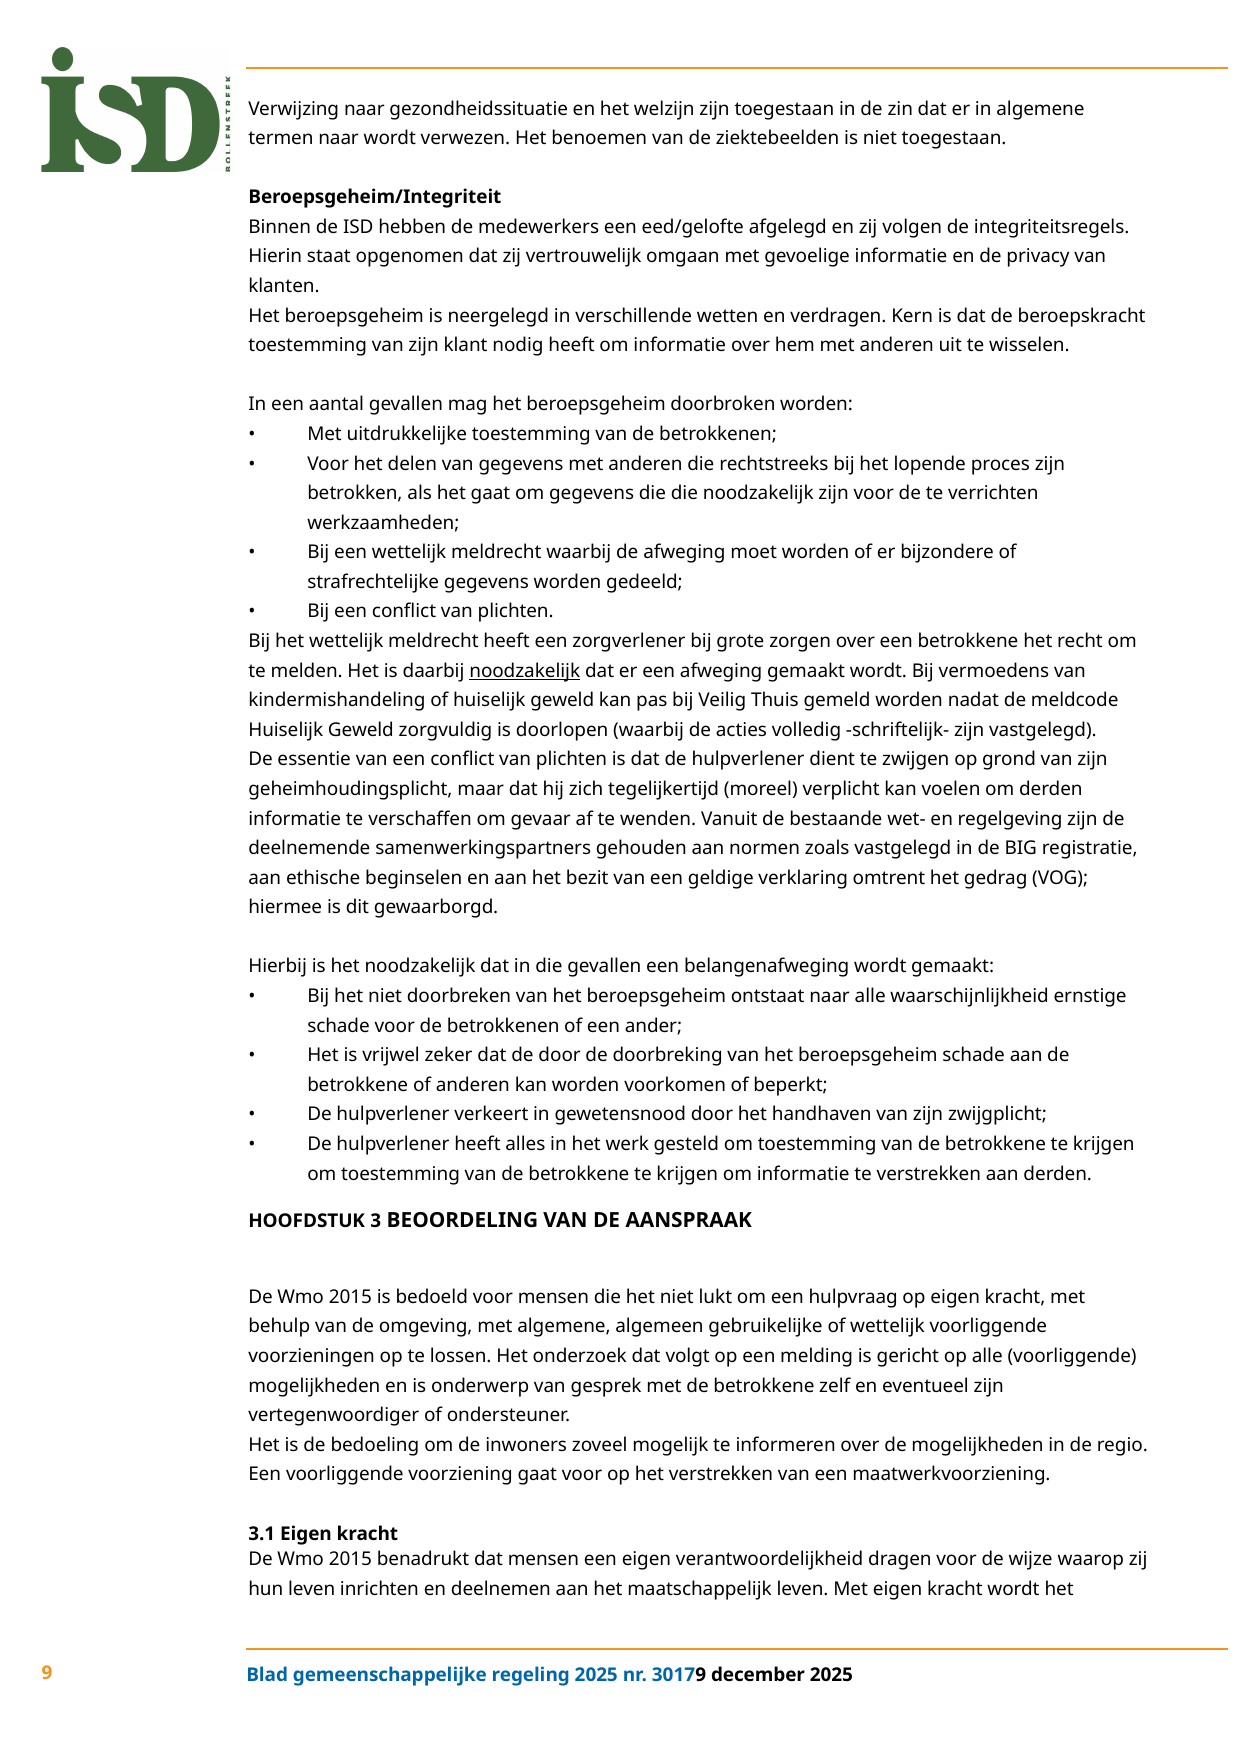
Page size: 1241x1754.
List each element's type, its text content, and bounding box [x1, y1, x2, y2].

list Met uitdrukkelijke toestemming van de betrokkenen; [248, 420, 1152, 446]
list Bij een conflict van plichten. [248, 598, 1152, 623]
list Bij het niet doorbreken van het beroepsgeheim ontstaat naar alle waarschijnlijkheid ernstige schade voor de betrokkenen of een ander; [248, 982, 1152, 1038]
text 3.1 Eigen kracht [248, 1520, 1152, 1546]
text HOOFDSTUK 3 BEOORDELING VAN DE AANSPRAAK [248, 1205, 1152, 1234]
text Verwijzing naar gezondheidssituatie en het welzijn zijn toegestaan in de zin dat er in algemene termen naar wordt verwezen. Het benoemen van de ziektebeelden is niet toegestaan. [248, 95, 1152, 150]
list Voor het delen van gegevens met anderen die rechtstreeks bij het lopende proces zijn betrokken, als het gaat om gegevens die die noodzakelijk zijn voor de te verrichten werkzaamheden; [248, 450, 1152, 535]
text In een aantal gevallen mag het beroepsgeheim doorbroken worden: [248, 391, 1152, 416]
text De Wmo 2015 benadrukt dat mensen een eigen verantwoordelijkheid dragen voor de wijze waarop zij hun leven inrichten en deelnemen aan het maatschappelijk leven. Met eigen kracht wordt het [248, 1546, 1152, 1601]
list Bij een wettelijk meldrecht waarbij de afweging moet worden of er bijzondere of strafrechtelijke gegevens worden gedeeld; [248, 538, 1152, 594]
text Binnen de ISD hebben de medewerkers een eed/gelofte afgelegd en zij volgen de integriteitsregels. Hierin staat opgenomen dat zij vertrouwelijk omgaan met gevoelige informatie en de privacy van klanten. [248, 213, 1152, 298]
picture [41, 47, 231, 172]
text Beroepsgeheim/Integriteit [248, 183, 1152, 209]
text Het is de bedoeling om de inwoners zoveel mogelijk te informeren over de mogelijkheden in de regio. Een voorliggende voorziening gaat voor op het verstrekken van een maatwerkvoorziening. [248, 1431, 1152, 1486]
list De hulpverlener heeft alles in het werk gesteld om toestemming van de betrokkene te krijgen om toestemming van de betrokkene te krijgen om informatie te verstrekken aan derden. [248, 1130, 1152, 1186]
text De Wmo 2015 is bedoeld voor mensen die het niet lukt om een hulpvraag op eigen kracht, met behulp van de omgeving, met algemene, algemeen gebruikelijke of wettelijk voorliggende voorzieningen op te lossen. Het onderzoek dat volgt op een melding is gericht op alle (voorliggende) mogelijkheden en is onderwerp van gesprek met de betrokkene zelf en eventueel zijn vertegenwoordiger of ondersteuner. [248, 1283, 1152, 1427]
text Het beroepsgeheim is neergelegd in verschillende wetten en verdragen. Kern is dat de beroepskracht toestemming van zijn klant nodig heeft om informatie over hem met anderen uit te wisselen. [248, 302, 1152, 357]
text Bij het wettelijk meldrecht heeft een zorgverlener bij grote zorgen over een betrokkene het recht om te melden. Het is daarbij noodzakelijk dat er een afweging gemaakt wordt. Bij vermoedens van kindermishandeling of huiselijk geweld kan pas bij Veilig Thuis gemeld worden nadat de meldcode Huiselijk Geweld zorgvuldig is doorlopen (waarbij de acties volledig -schriftelijk- zijn vastgelegd). [248, 627, 1152, 742]
list Het is vrijwel zeker dat de door de doorbreking van het beroepsgeheim schade aan de betrokkene of anderen kan worden voorkomen of beperkt; [248, 1041, 1152, 1097]
text De essentie van een conflict van plichten is dat de hulpverlener dient te zwijgen op grond van zijn geheimhoudingsplicht, maar dat hij zich tegelijkertijd (moreel) verplicht kan voelen om derden informatie te verschaffen om gevaar af te wenden. Vanuit de bestaande wet- en regelgeving zijn de deelnemende samenwerkingspartners gehouden aan normen zoals vastgelegd in de BIG registratie, aan ethische beginselen en aan het bezit van een geldige verklaring omtrent het gedrag (VOG); hiermee is dit gewaarborgd. [248, 746, 1152, 919]
text Hierbij is het noodzakelijk dat in die gevallen een belangenafweging wordt gemaakt: [248, 953, 1152, 978]
list De hulpverlener verkeert in gewetensnood door het handhaven van zijn zwijgplicht; [248, 1101, 1152, 1126]
